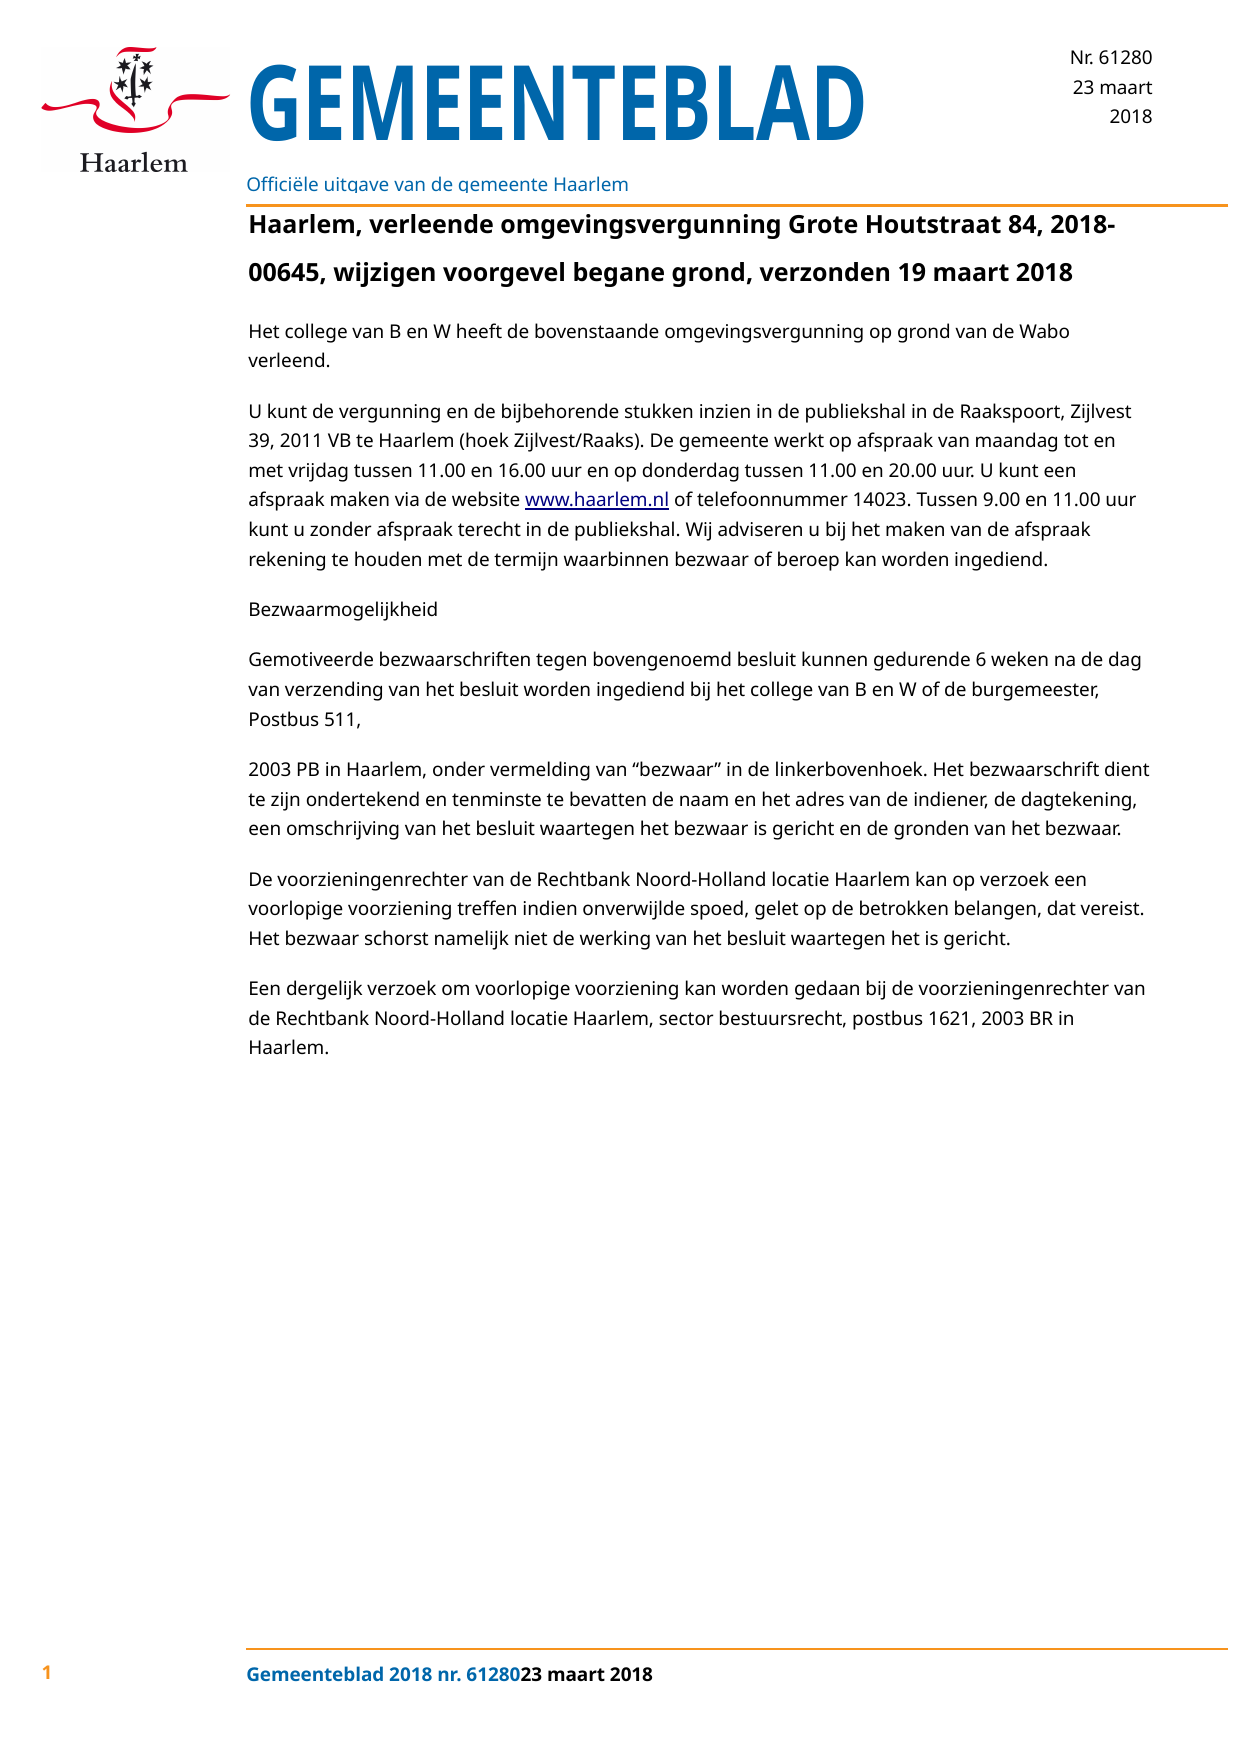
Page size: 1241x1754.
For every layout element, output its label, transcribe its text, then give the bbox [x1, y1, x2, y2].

picture [41, 47, 231, 172]
text Haarlem, verleende omgevingsvergunning Grote Houtstraat 84, 2018-00645, wijzigen voorgevel begane grond, verzonden 19 maart 2018 [248, 207, 1152, 288]
text Een dergelijk verzoek om voorlopige voorziening kan worden gedaan bij de voorzieningenrechter van de Rechtbank Noord-Holland locatie Haarlem, sector bestuursrecht, postbus 1621, 2003 BR in Haarlem. [248, 975, 1152, 1060]
text 2003 PB in Haarlem, onder vermelding van “bezwaar” in de linkerbovenhoek. Het bezwaarschrift dient te zijn ondertekend en tenminste te bevatten de naam en het adres van de indiener, de dagtekening, een omschrijving van het besluit waartegen het bezwaar is gericht en de gronden van het bezwaar. [248, 756, 1152, 841]
text Bezwaarmogelijkheid [248, 596, 1152, 622]
text Het college van B en W heeft de bovenstaande omgevingsvergunning op grond van de Wabo verleend. [248, 318, 1152, 373]
text Gemotiveerde bezwaarschriften tegen bovengenoemd besluit kunnen gedurende 6 weken na de dag van verzending van het besluit worden ingediend bij het college van B en W of de burgemeester, Postbus 511, [248, 647, 1152, 732]
text U kunt de vergunning en de bijbehorende stukken inzien in de publiekshal in de Raakspoort, Zijlvest 39, 2011 VB te Haarlem (hoek Zijlvest/Raaks). De gemeente werkt op afspraak van maandag tot en met vrijdag tussen 11.00 en 16.00 uur en op donderdag tussen 11.00 en 20.00 uur. U kunt een afspraak maken via de website www.haarlem.nl of telefoonnummer 14023. Tussen 9.00 en 11.00 uur kunt u zonder afspraak terecht in de publiekshal. Wij adviseren u bij het maken van de afspraak rekening te houden met de termijn waarbinnen bezwaar of beroep kan worden ingediend. [248, 398, 1152, 572]
text De voorzieningenrechter van de Rechtbank Noord-Holland locatie Haarlem kan op verzoek een voorlopige voorziening treffen indien onverwijlde spoed, gelet op de betrokken belangen, dat vereist. Het bezwaar schorst namelijk niet de werking van het besluit waartegen het is gericht. [248, 866, 1152, 951]
